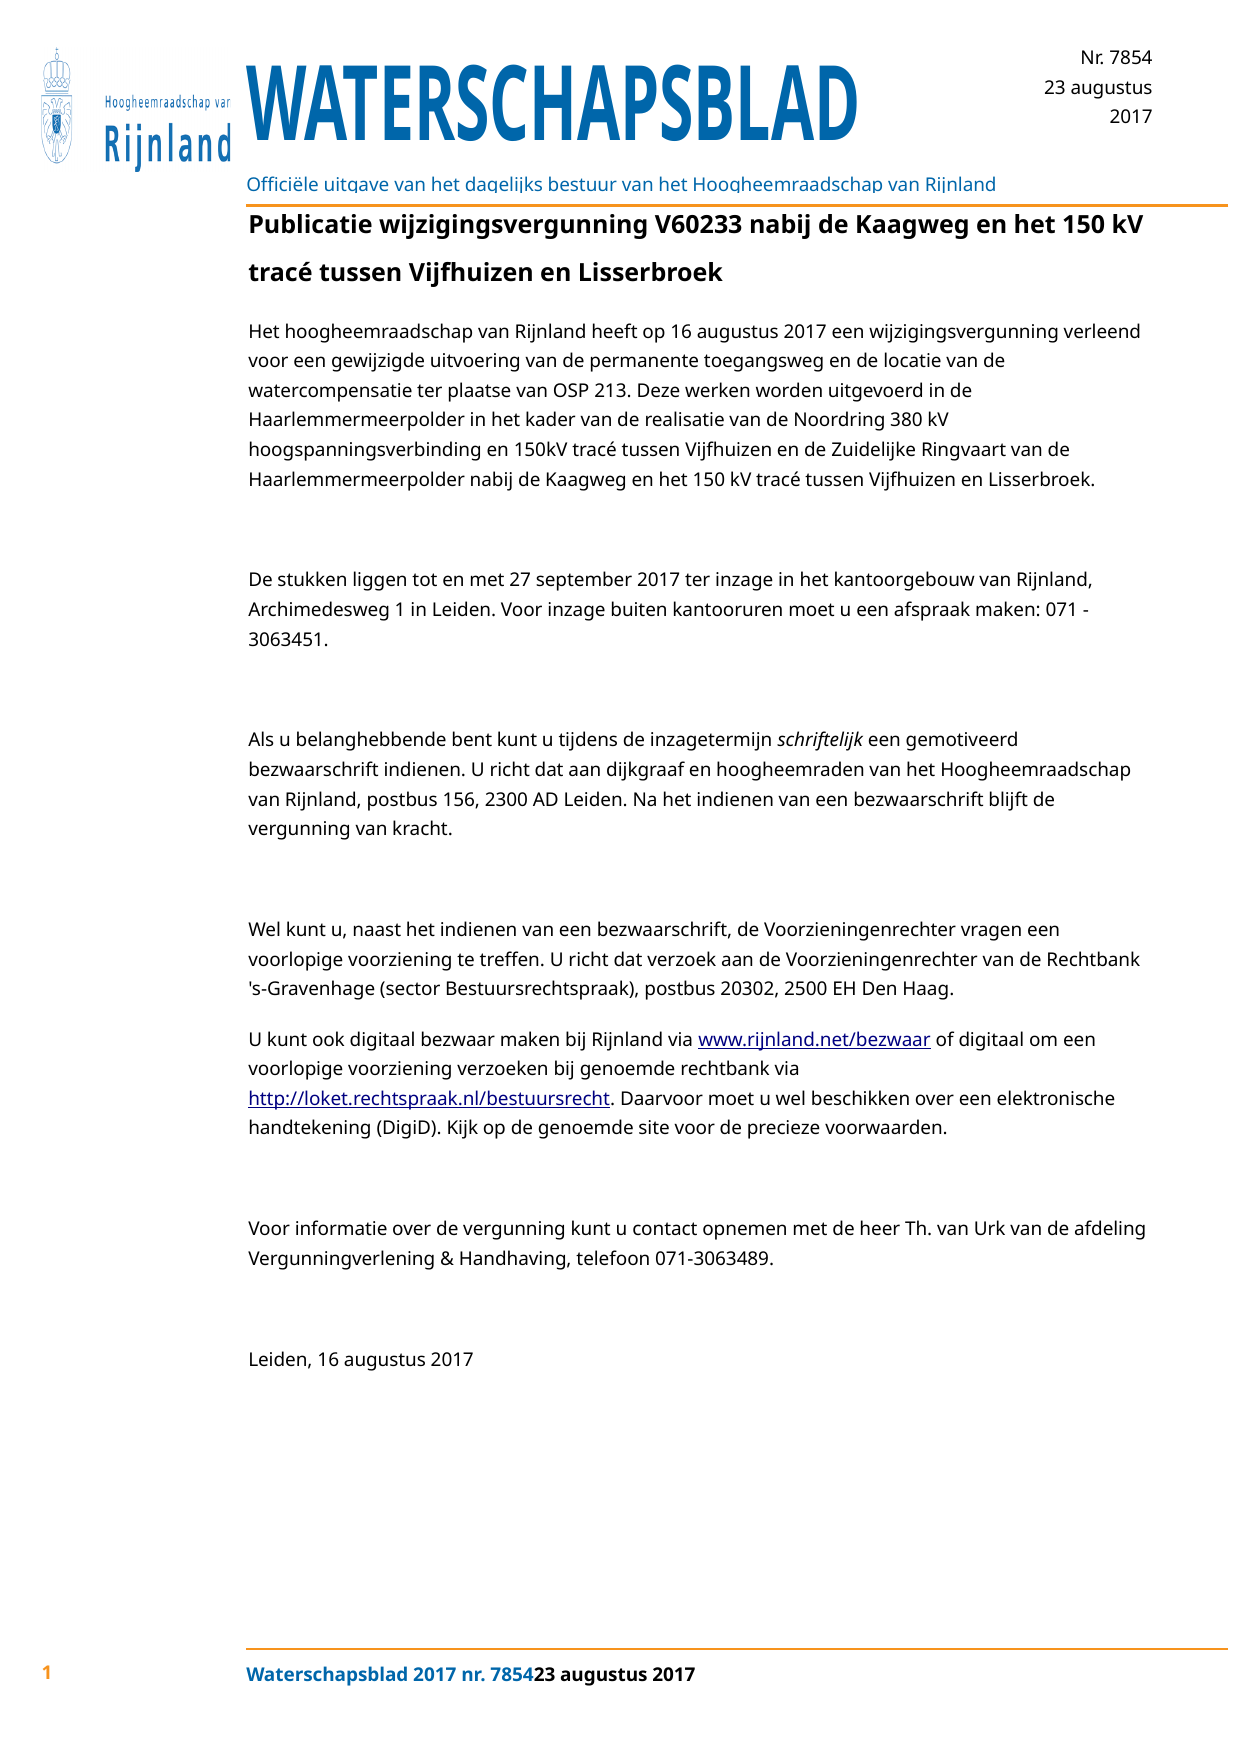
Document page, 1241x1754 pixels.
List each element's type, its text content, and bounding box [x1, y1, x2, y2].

text U kunt ook digitaal bezwaar maken bij Rijnland via www.rijnland.net/bezwaar of digitaal om een voorlopige voorziening verzoeken bij genoemde rechtbank via http://loket.rechtspraak.nl/bestuursrecht. Daarvoor moet u wel beschikken over een elektronische handtekening (DigiD). Kijk op de genoemde site voor de precieze voorwaarden. [248, 1026, 1152, 1140]
text Voor informatie over de vergunning kunt u contact opnemen met de heer Th. van Urk van de afdeling Vergunningverlening & Handhaving, telefoon 071-3063489. [248, 1215, 1152, 1271]
text Het hoogheemraadschap van Rijnland heeft op 16 augustus 2017 een wijzigingsvergunning verleend voor een gewijzigde uitvoering van de permanente toegangsweg en de locatie van de watercompensatie ter plaatse van OSP 213. Deze werken worden uitgevoerd in de Haarlemmermeerpolder in het kader van de realisatie van de Noordring 380 kV hoogspanningsverbinding en 150kV tracé tussen Vijfhuizen en de Zuidelijke Ringvaart van de Haarlemmermeerpolder nabij de Kaagweg en het 150 kV tracé tussen Vijfhuizen en Lisserbroek. [248, 318, 1152, 492]
text Wel kunt u, naast het indienen van een bezwaarschrift, de Voorzieningenrechter vragen een voorlopige voorziening te treffen. U richt dat verzoek aan de Voorzieningenrechter van de Rechtbank 's-Gravenhage (sector Bestuursrechtspraak), postbus 20302, 2500 EH Den Haag. [248, 916, 1152, 1001]
text Leiden, 16 augustus 2017 [248, 1346, 1152, 1372]
text Publicatie wijzigingsvergunning V60233 nabij de Kaagweg en het 150 kV tracé tussen Vijfhuizen en Lisserbroek [248, 207, 1152, 288]
text De stukken liggen tot en met 27 september 2017 ter inzage in het kantoorgebouw van Rijnland, Archimedesweg 1 in Leiden. Voor inzage buiten kantooruren moet u een afspraak maken: 071 - 3063451. [248, 567, 1152, 652]
picture [41, 47, 231, 172]
text Als u belanghebbende bent kunt u tijdens de inzagetermijn schriftelijk een gemotiveerd bezwaarschrift indienen. U richt dat aan dijkgraaf en hoogheemraden van het Hoogheemraadschap van Rijnland, postbus 156, 2300 AD Leiden. Na het indienen van een bezwaarschrift blijft de vergunning van kracht. [248, 727, 1152, 841]
